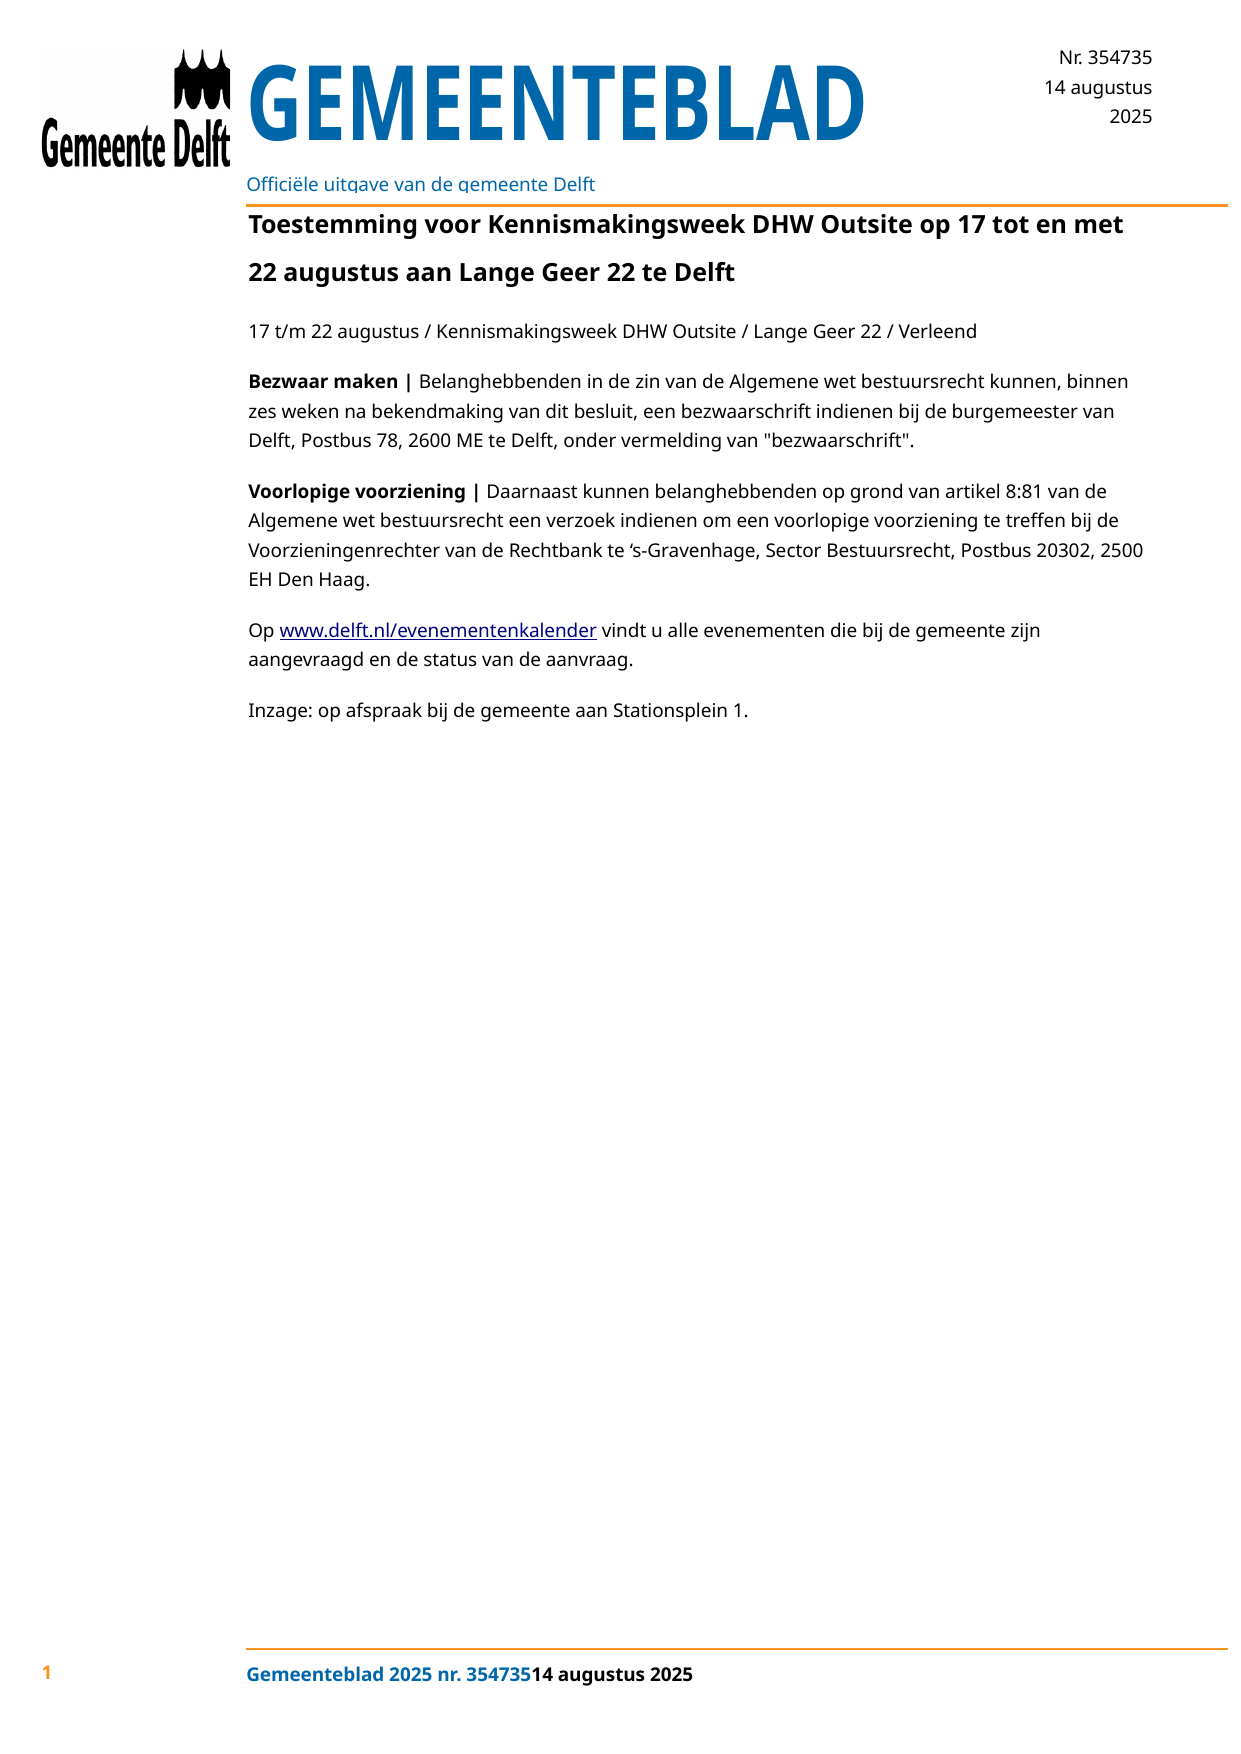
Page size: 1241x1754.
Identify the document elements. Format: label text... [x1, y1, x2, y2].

text 17 t/m 22 augustus / Kennismakingsweek DHW Outsite / Lange Geer 22 / Verleend [248, 318, 1152, 344]
text Voorlopige voorziening | Daarnaast kunnen belanghebbenden op grond van artikel 8:81 van de Algemene wet bestuursrecht een verzoek indienen om een voorlopige voorziening te treffen bij de Voorzieningenrechter van de Rechtbank te ‘s-Gravenhage, Sector Bestuursrecht, Postbus 20302, 2500 EH Den Haag. [248, 478, 1152, 592]
text Bezwaar maken | Belanghebbenden in de zin van de Algemene wet bestuursrecht kunnen, binnen zes weken na bekendmaking van dit besluit, een bezwaarschrift indienen bij de burgemeester van Delft, Postbus 78, 2600 ME te Delft, onder vermelding van "bezwaarschrift". [248, 368, 1152, 453]
picture [41, 47, 231, 172]
text Inzage: op afspraak bij de gemeente aan Stationsplein 1. [248, 697, 1152, 723]
text Op www.delft.nl/evenementenkalender vindt u alle evenementen die bij de gemeente zijn aangevraagd en de status van de aanvraag. [248, 617, 1152, 672]
text Toestemming voor Kennismakingsweek DHW Outsite op 17 tot en met 22 augustus aan Lange Geer 22 te Delft [248, 207, 1152, 288]
